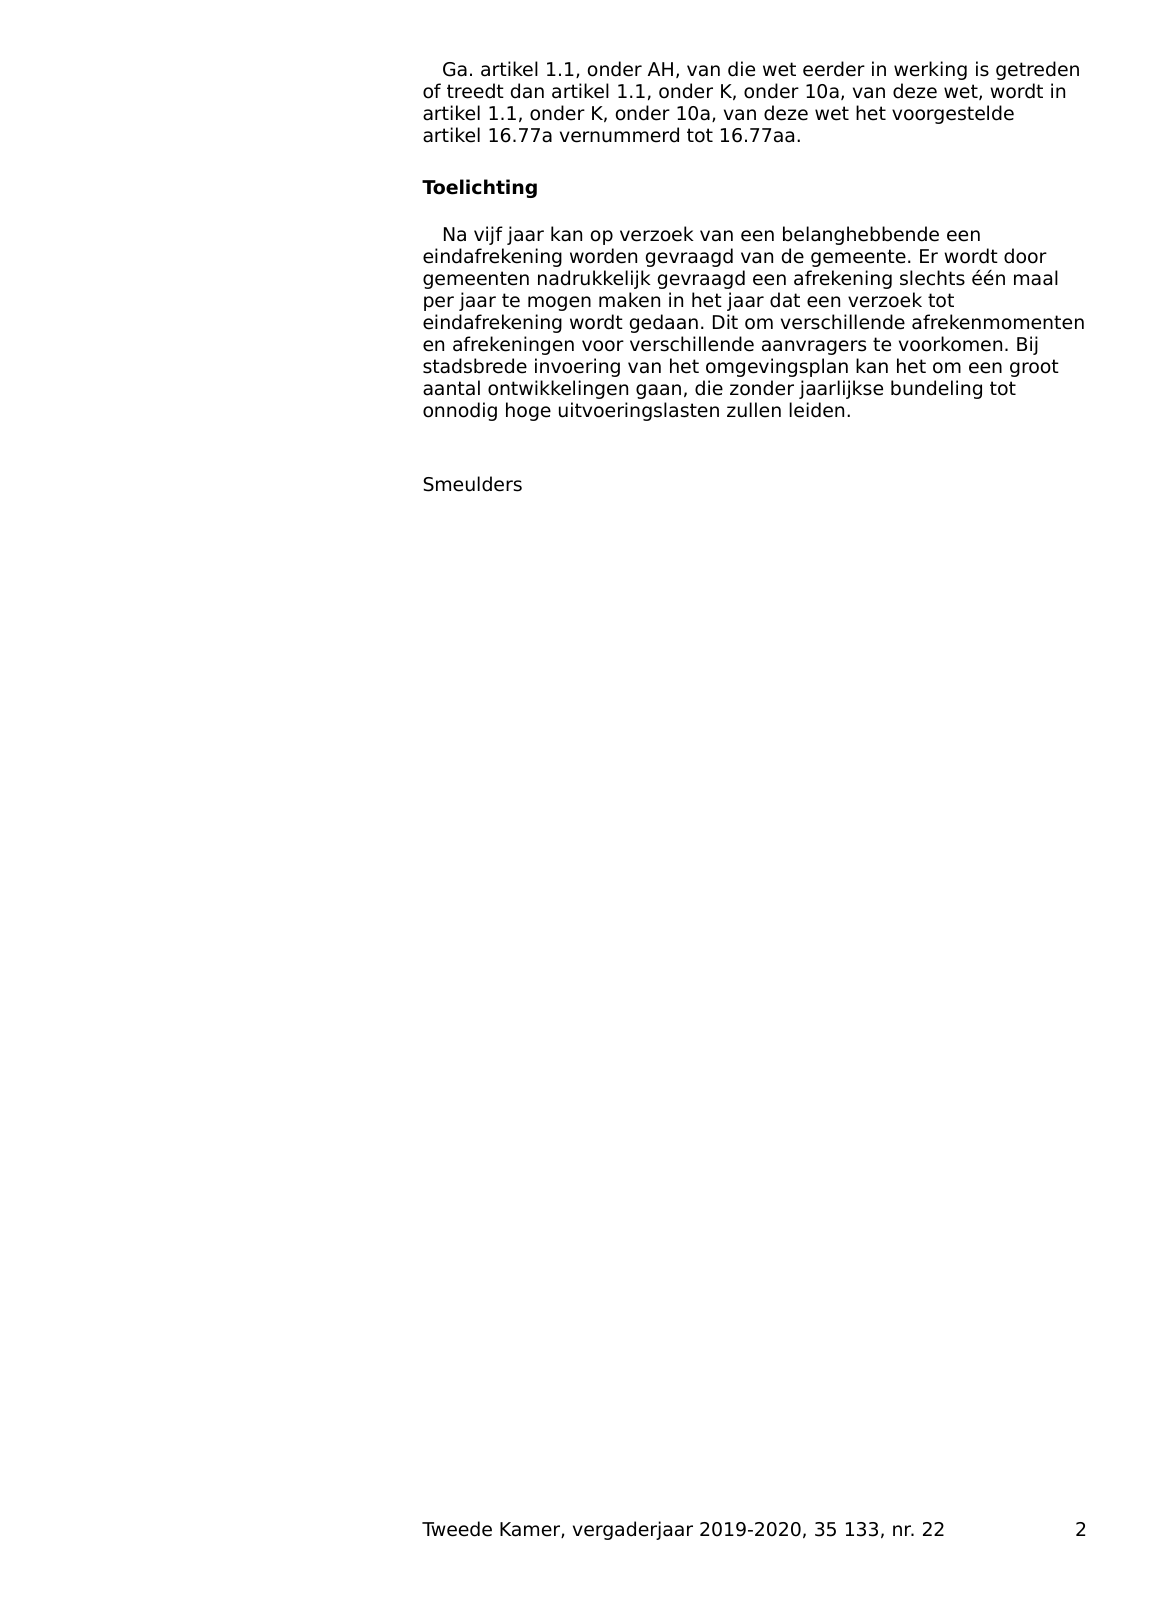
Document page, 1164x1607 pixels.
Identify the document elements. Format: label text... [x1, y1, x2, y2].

text Na vijf jaar kan op verzoek van een belanghebbende een eindafrekening worden gevraagd van de gemeente. Er wordt door gemeenten nadrukkelijk gevraagd een afrekening slechts één maal per jaar te mogen maken in het jaar dat een verzoek tot eindafrekening wordt gedaan. Dit om verschillende afrekenmomenten en afrekeningen voor verschillende aanvragers te voorkomen. Bij stadsbrede invoering van het omgevingsplan kan het om een groot aantal ontwikkelingen gaan, die zonder jaarlijkse bundeling tot onnodig hoge uitvoeringslasten zullen leiden. [422, 224, 1087, 422]
text Ga. artikel 1.1, onder AH, van die wet eerder in werking is getreden of treedt dan artikel 1.1, onder K, onder 10a, van deze wet, wordt in artikel 1.1, onder K, onder 10a, van deze wet het voorgestelde artikel 16.77a vernummerd tot 16.77aa. [422, 59, 1087, 147]
subtitle Toelichting [422, 177, 1087, 199]
text Smeulders [422, 452, 1087, 496]
